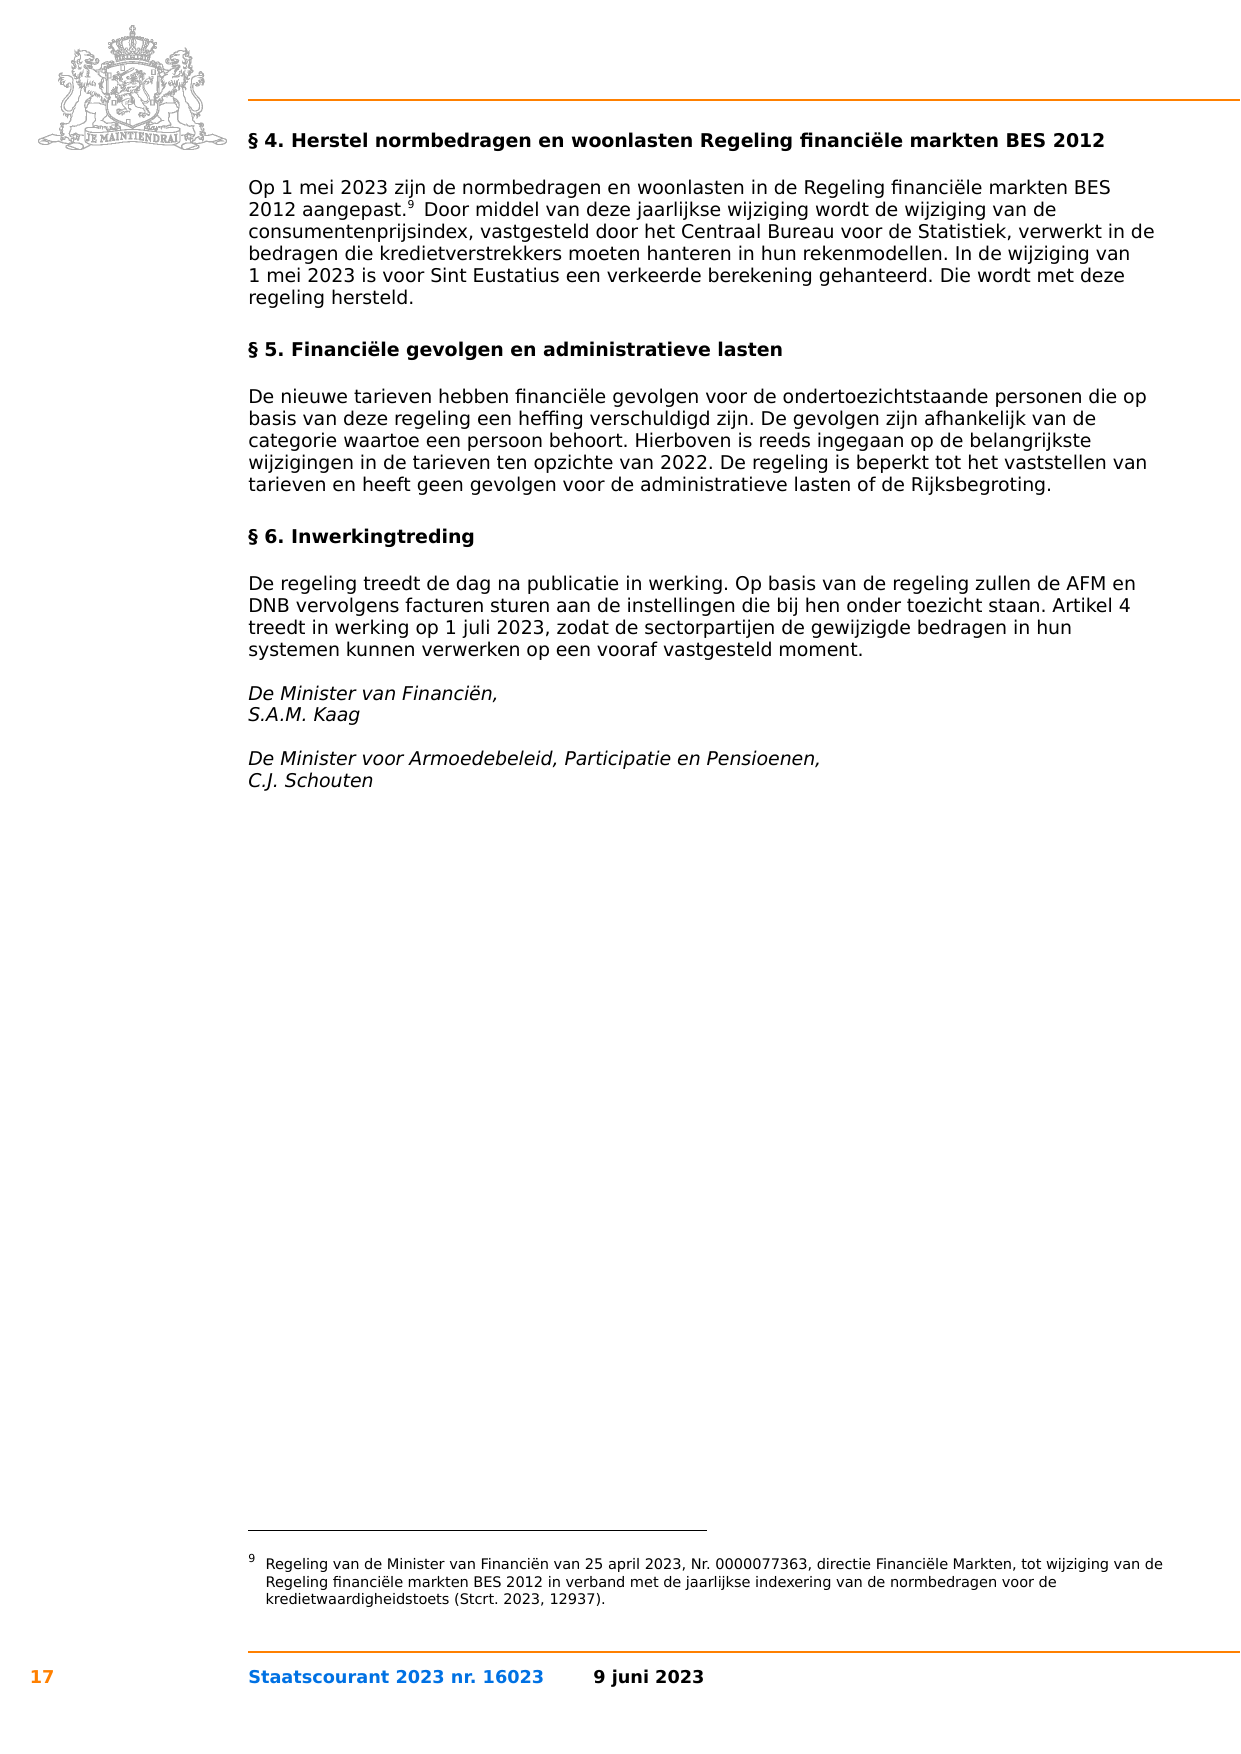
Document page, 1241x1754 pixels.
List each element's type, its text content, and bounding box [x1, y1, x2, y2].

text De nieuwe tarieven hebben financiële gevolgen voor de ondertoezichtstaande personen die op basis van deze regeling een heffing verschuldigd zijn. De gevolgen zijn afhankelijk van de categorie waartoe een persoon behoort. Hierboven is reeds ingegaan op de belangrijkste wijzigingen in de tarieven ten opzichte van 2022. De regeling is beperkt tot het vaststellen van tarieven en heeft geen gevolgen voor de administratieve lasten of de Rijksbegroting. [248, 386, 1163, 496]
text Op 1 mei 2023 zijn de normbedragen en woonlasten in de Regeling financiële markten BES 2012 aangepast. Door middel van deze jaarlijkse wijziging wordt de wijziging van de consumentenprijsindex, vastgesteld door het Centraal Bureau voor de Statistiek, verwerkt in de bedragen die kredietverstrekkers moeten hanteren in hun rekenmodellen. In de wijziging van 1 mei 2023 is voor Sint Eustatius een verkeerde berekening gehanteerd. Die wordt met deze regeling hersteld. [248, 177, 1163, 309]
subtitle § 4. Herstel normbedragen en woonlasten Regeling financiële markten BES 2012 [248, 130, 1163, 152]
picture [38, 25, 227, 150]
text De regeling treedt de dag na publicatie in werking. Op basis van de regeling zullen de AFM en DNB vervolgens facturen sturen aan de instellingen die bij hen onder toezicht staan. Artikel 4 treedt in werking op 1 juli 2023, zodat de sectorpartijen de gewijzigde bedragen in hun systemen kunnen verwerken op een vooraf vastgesteld moment. [248, 573, 1163, 661]
text De Minister van Financiën, S.A.M. Kaag [248, 682, 1163, 726]
text Regeling van de Minister van Financiën van 25 april 2023, Nr. 0000077363, directie Financiële Markten, tot wijziging van de Regeling financiële markten BES 2012 in verband met de jaarlijkse indexering van de normbedragen voor de kredietwaardigheidstoets (Stcrt. 2023, 12937). [248, 1552, 1163, 1608]
text De Minister voor Armoedebeleid, Participatie en Pensioenen, C.J. Schouten [248, 748, 1163, 792]
subtitle § 6. Inwerkingtreding [248, 526, 1163, 548]
subtitle § 5. Financiële gevolgen en administratieve lasten [248, 339, 1163, 361]
